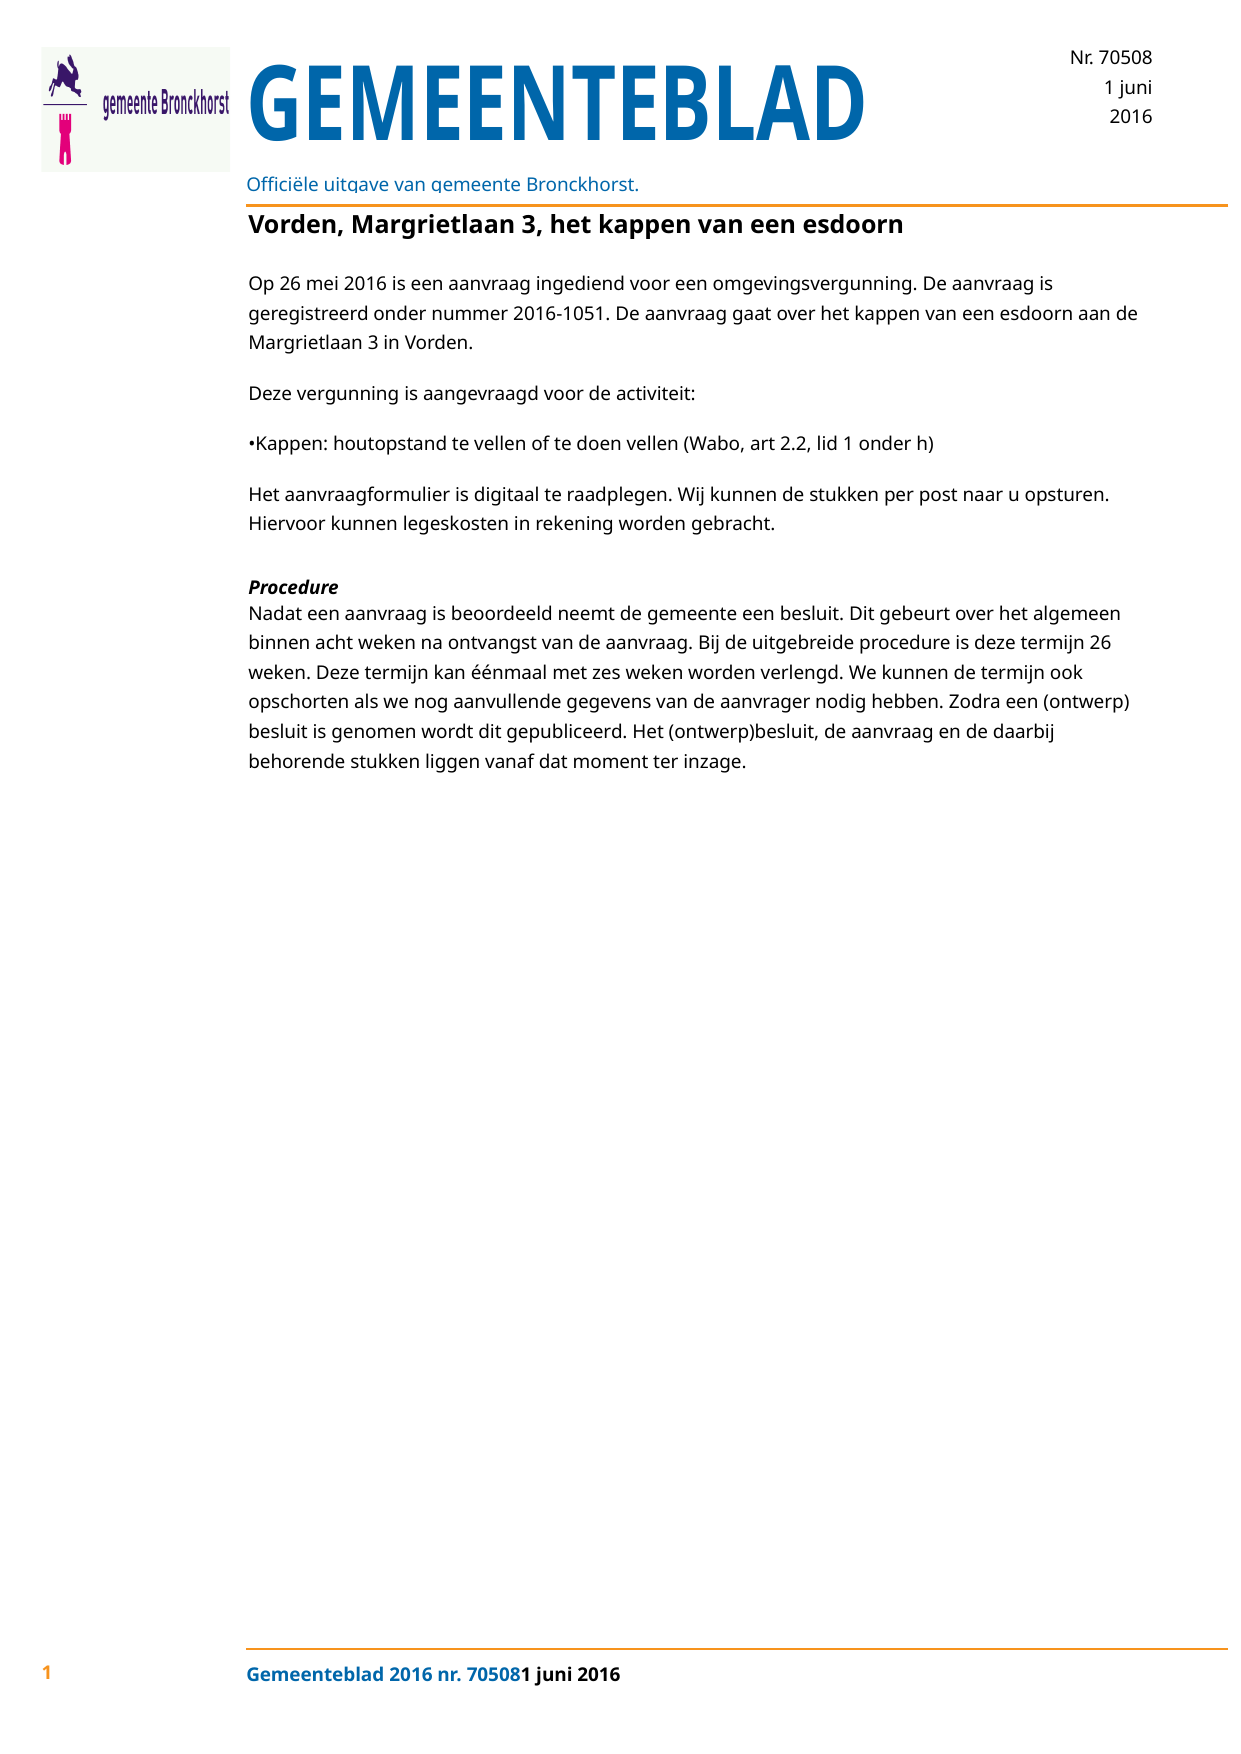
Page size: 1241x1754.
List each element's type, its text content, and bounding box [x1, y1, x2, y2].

text Vorden, Margrietlaan 3, het kappen van een esdoorn [248, 207, 1152, 241]
text Het aanvraagformulier is digitaal te raadplegen. Wij kunnen de stukken per post naar u opsturen. Hiervoor kunnen legeskosten in rekening worden gebracht. [248, 481, 1152, 536]
text Nadat een aanvraag is beoordeeld neemt de gemeente een besluit. Dit gebeurt over het algemeen binnen acht weken na ontvangst van de aanvraag. Bij de uitgebreide procedure is deze termijn 26 weken. Deze termijn kan éénmaal met zes weken worden verlengd. We kunnen de termijn ook opschorten als we nog aanvullende gegevens van de aanvrager nodig hebben. Zodra een (ontwerp) besluit is genomen wordt dit gepubliceerd. Het (ontwerp)besluit, de aanvraag en de daarbij behorende stukken liggen vanaf dat moment ter inzage. [248, 600, 1152, 774]
text Op 26 mei 2016 is een aanvraag ingediend voor een omgevingsvergunning. De aanvraag is geregistreerd onder nummer 2016-1051. De aanvraag gaat over het kappen van een esdoorn aan de Margrietlaan 3 in Vorden. [248, 270, 1152, 355]
text Deze vergunning is aangevraagd voor de activiteit: [248, 380, 1152, 406]
picture [41, 47, 231, 172]
text Procedure [248, 574, 1152, 600]
text •Kappen: houtopstand te vellen of te doen vellen (Wabo, art 2.2, lid 1 onder h) [248, 430, 1152, 456]
